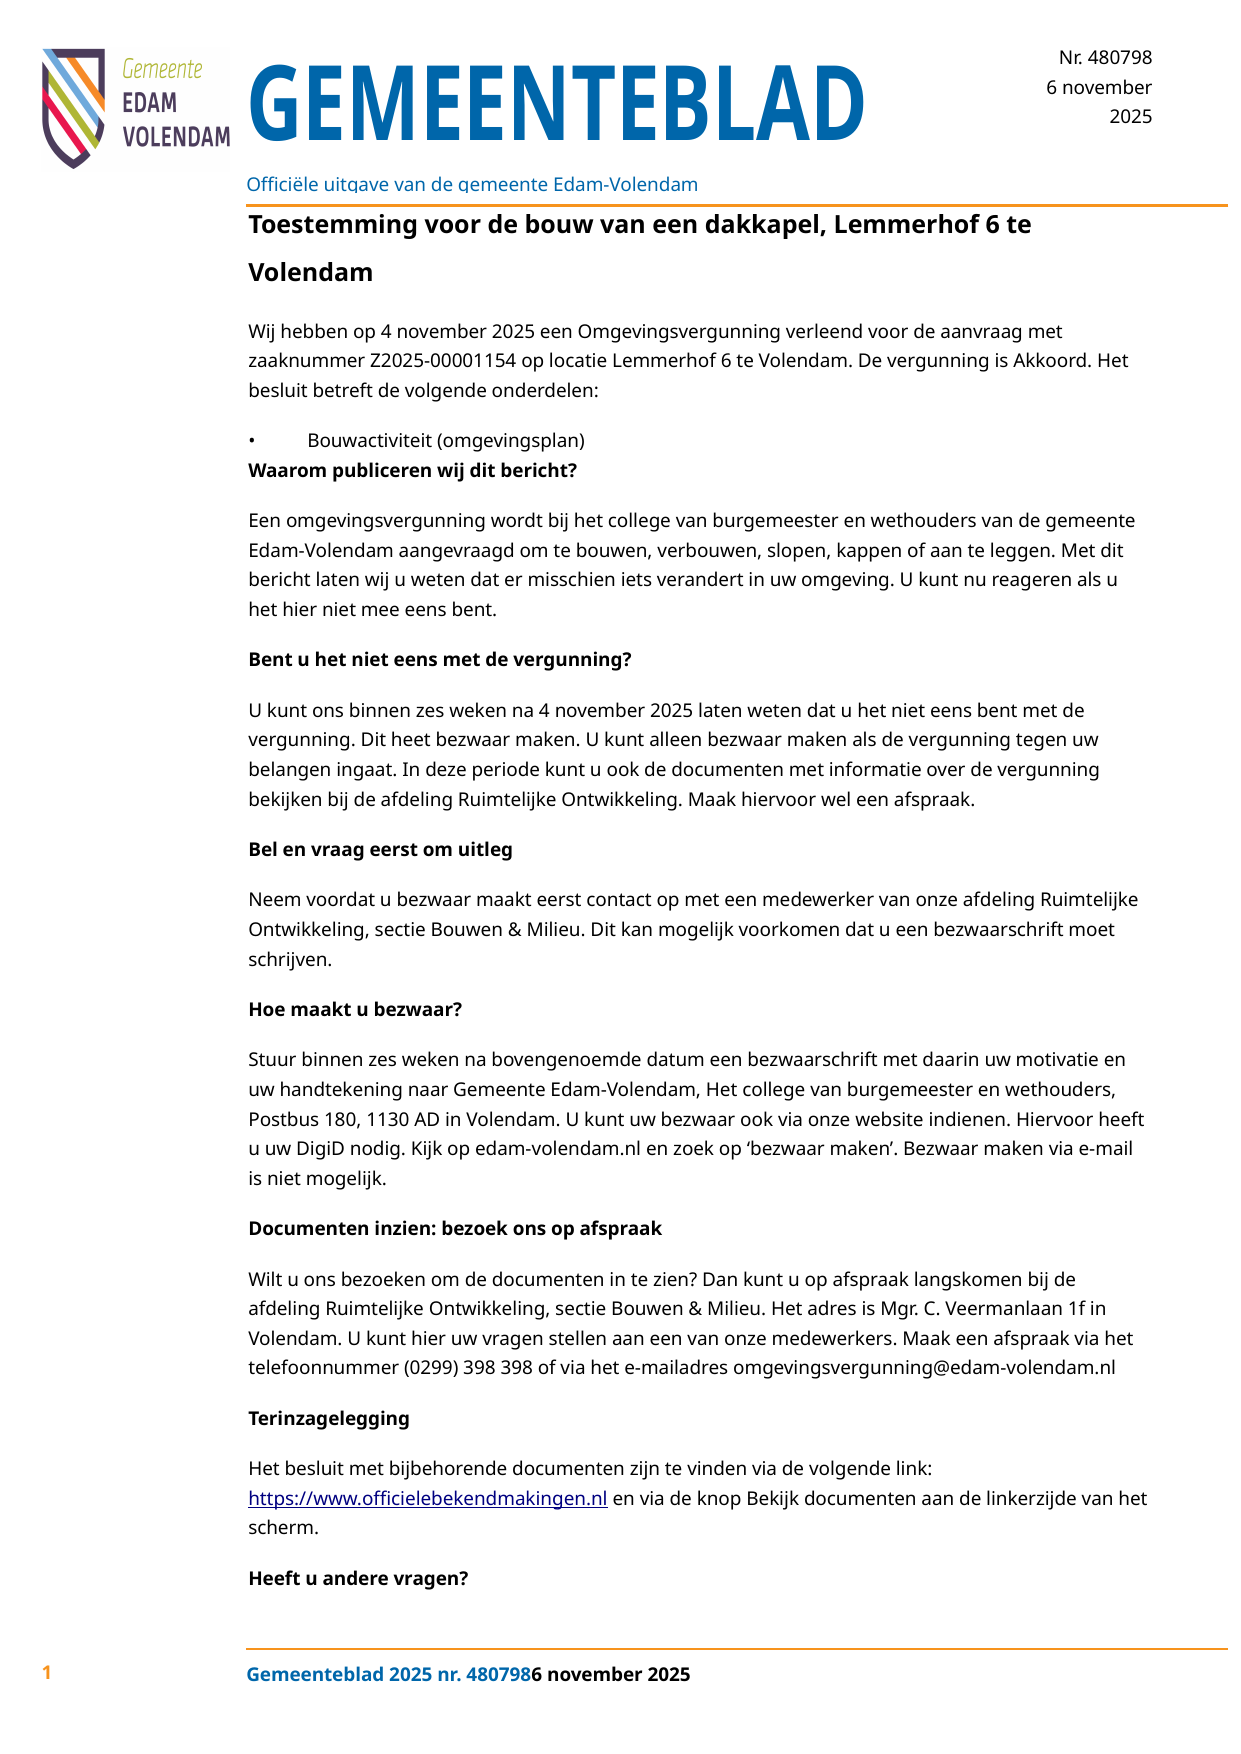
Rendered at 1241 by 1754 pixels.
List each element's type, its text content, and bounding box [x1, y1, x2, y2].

text Wilt u ons bezoeken om de documenten in te zien? Dan kunt u op afspraak langskomen bij de afdeling Ruimtelijke Ontwikkeling, sectie Bouwen & Milieu. Het adres is Mgr. C. Veermanlaan 1f in Volendam. U kunt hier uw vragen stellen aan een van onze medewerkers. Maak een afspraak via het telefoonnummer (0299) 398 398 of via het e-mailadres omgevingsvergunning@edam-volendam.nl [248, 1266, 1152, 1380]
text Toestemming voor de bouw van een dakkapel, Lemmerhof 6 te Volendam [248, 207, 1152, 288]
text U kunt ons binnen zes weken na 4 november 2025 laten weten dat u het niet eens bent met de vergunning. Dit heet bezwaar maken. U kunt alleen bezwaar maken als de vergunning tegen uw belangen ingaat. In deze periode kunt u ook de documenten met informatie over de vergunning bekijken bij de afdeling Ruimtelijke Ontwikkeling. Maak hiervoor wel een afspraak. [248, 697, 1152, 812]
text Terinzagelegging [248, 1405, 1152, 1431]
list Bouwactiviteit (omgevingsplan) [248, 427, 1152, 453]
text Documenten inzien: bezoek ons op afspraak [248, 1215, 1152, 1241]
text Stuur binnen zes weken na bovengenoemde datum een bezwaarschrift met daarin uw motivatie en uw handtekening naar Gemeente Edam-Volendam, Het college van burgemeester en wethouders, Postbus 180, 1130 AD in Volendam. U kunt uw bezwaar ook via onze website indienen. Hiervoor heeft u uw DigiD nodig. Kijk op edam-volendam.nl en zoek op ‘bezwaar maken’. Bezwaar maken via e-mail is niet mogelijk. [248, 1047, 1152, 1191]
text Het besluit met bijbehorende documenten zijn te vinden via de volgende link: https://www.officielebekendmakingen.nl en via de knop Bekijk documenten aan de linkerzijde van het scherm. [248, 1455, 1152, 1540]
picture [41, 47, 231, 172]
text Een omgevingsvergunning wordt bij het college van burgemeester en wethouders van de gemeente Edam-Volendam aangevraagd om te bouwen, verbouwen, slopen, kappen of aan te leggen. Met dit bericht laten wij u weten dat er misschien iets verandert in uw omgeving. U kunt nu reageren als u het hier niet mee eens bent. [248, 507, 1152, 622]
text Hoe maakt u bezwaar? [248, 996, 1152, 1022]
text Waarom publiceren wij dit bericht? [248, 457, 1152, 483]
text Bent u het niet eens met de vergunning? [248, 647, 1152, 672]
text Wij hebben op 4 november 2025 een Omgevingsvergunning verleend voor de aanvraag met zaaknummer Z2025-00001154 op locatie Lemmerhof 6 te Volendam. De vergunning is Akkoord. Het besluit betreft de volgende onderdelen: [248, 318, 1152, 403]
text Heeft u andere vragen? [248, 1565, 1152, 1591]
text Neem voordat u bezwaar maakt eerst contact op met een medewerker van onze afdeling Ruimtelijke Ontwikkeling, sectie Bouwen & Milieu. Dit kan mogelijk voorkomen dat u een bezwaarschrift moet schrijven. [248, 887, 1152, 972]
text Bel en vraag eerst om uitleg [248, 836, 1152, 862]
